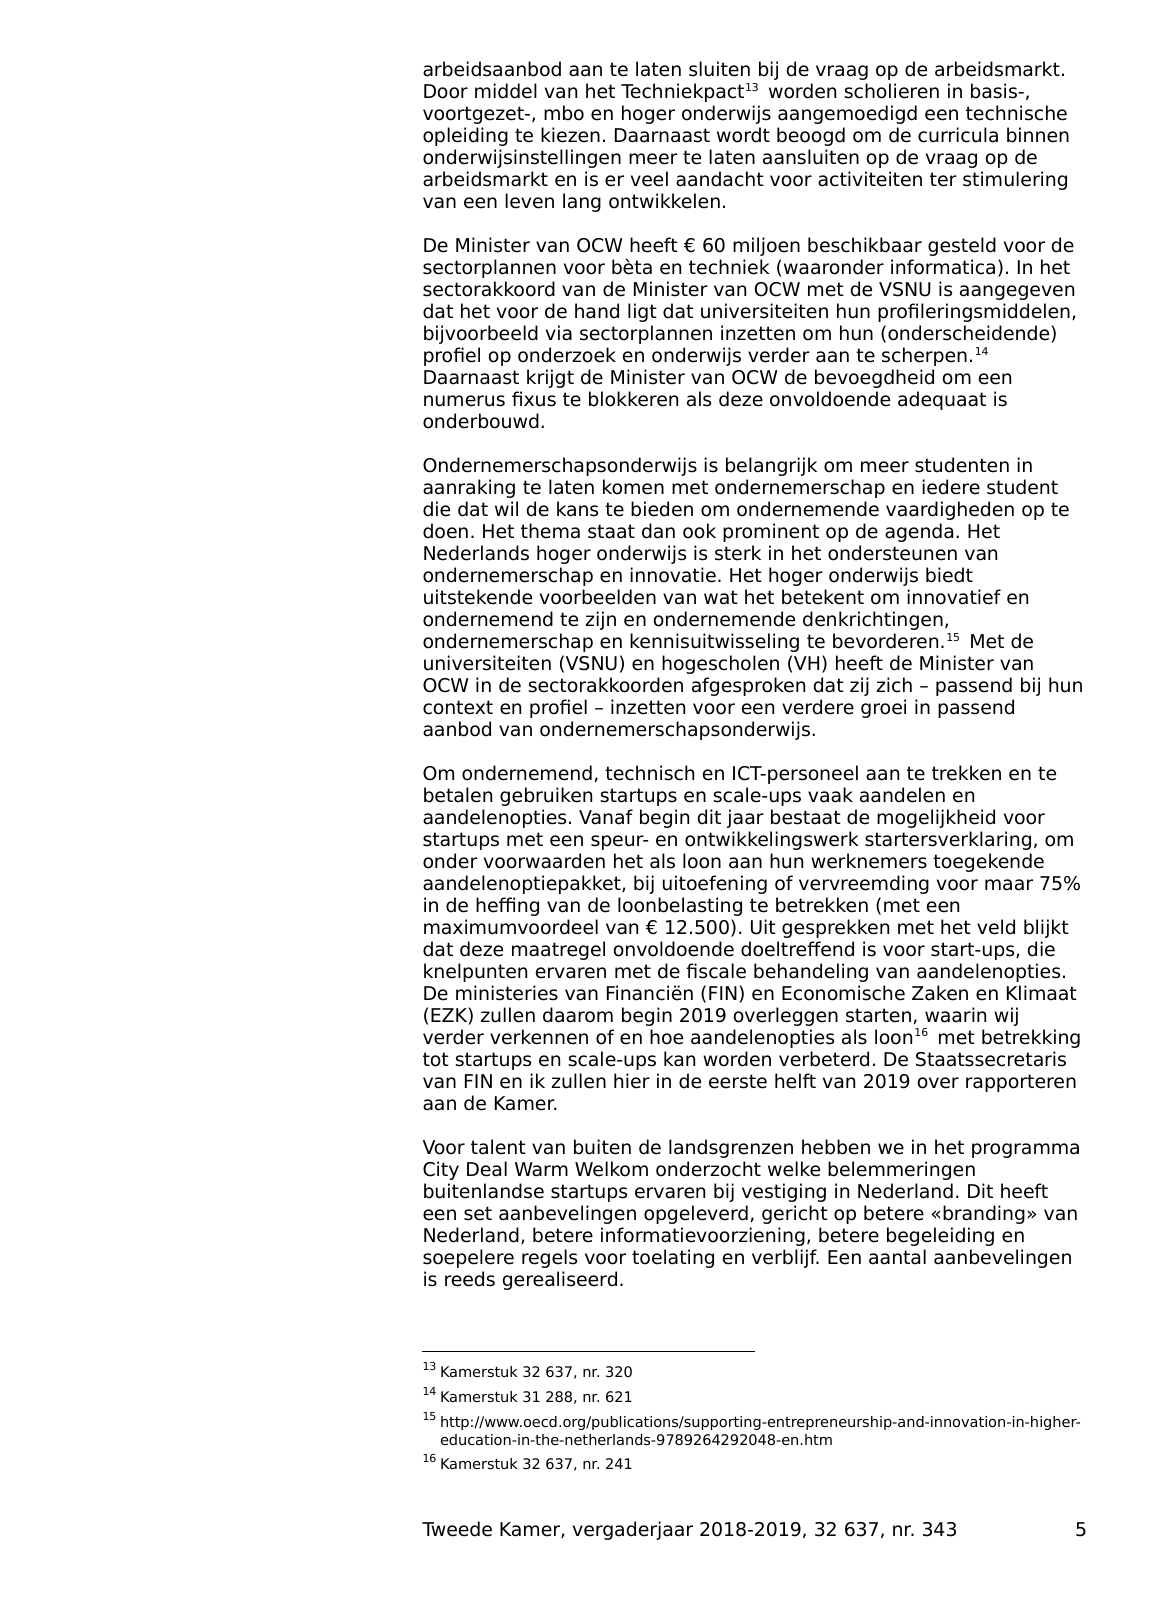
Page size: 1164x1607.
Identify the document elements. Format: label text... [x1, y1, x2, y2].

text Voor talent van buiten de landsgrenzen hebben we in het programma City Deal Warm Welkom onderzocht welke belemmeringen buitenlandse startups ervaren bij vestiging in Nederland. Dit heeft een set aanbevelingen opgeleverd, gericht op betere «branding» van Nederland, betere informatievoorziening, betere begeleiding en soepelere regels voor toelating en verblijf. Een aantal aanbevelingen is reeds gerealiseerd. [422, 1137, 1087, 1291]
text Ondernemerschapsonderwijs is belangrijk om meer studenten in aanraking te laten komen met ondernemerschap en iedere student die dat wil de kans te bieden om ondernemende vaardigheden op te doen. Het thema staat dan ook prominent op de agenda. Het Nederlands hoger onderwijs is sterk in het ondersteunen van ondernemerschap en innovatie. Het hoger onderwijs biedt uitstekende voorbeelden van wat het betekent om innovatief en ondernemend te zijn en ondernemende denkrichtingen, ondernemerschap en kennisuitwisseling te bevorderen. Met de universiteiten (VSNU) en hogescholen (VH) heeft de Minister van OCW in de sectorakkoorden afgesproken dat zij zich – passend bij hun context en profiel – inzetten voor een verdere groei in passend aanbod van ondernemerschapsonderwijs. [422, 455, 1087, 741]
text Om ondernemend, technisch en ICT-personeel aan te trekken en te betalen gebruiken startups en scale-ups vaak aandelen en aandelenopties. Vanaf begin dit jaar bestaat de mogelijkheid voor startups met een speur- en ontwikkelingswerk startersverklaring, om onder voorwaarden het als loon aan hun werknemers toegekende aandelenoptiepakket, bij uitoefening of vervreemding voor maar 75% in de heffing van de loonbelasting te betrekken (met een maximumvoordeel van € 12.500). Uit gesprekken met het veld blijkt dat deze maatregel onvoldoende doeltreffend is voor start-ups, die knelpunten ervaren met de fiscale behandeling van aandelenopties. De ministeries van Financiën (FIN) en Economische Zaken en Klimaat (EZK) zullen daarom begin 2019 overleggen starten, waarin wij verder verkennen of en hoe aandelenopties als loon met betrekking tot startups en scale-ups kan worden verbeterd. De Staatssecretaris van FIN en ik zullen hier in de eerste helft van 2019 over rapporteren aan de Kamer. [422, 763, 1087, 1115]
text Kamerstuk 31 288, nr. 621 [422, 1385, 1087, 1407]
text Kamerstuk 32 637, nr. 241 [422, 1452, 1087, 1474]
text De Minister van OCW heeft € 60 miljoen beschikbaar gesteld voor de sectorplannen voor bèta en techniek (waaronder informatica). In het sectorakkoord van de Minister van OCW met de VSNU is aangegeven dat het voor de hand ligt dat universiteiten hun profileringsmiddelen, bijvoorbeeld via sectorplannen inzetten om hun (onderscheidende) profiel op onderzoek en onderwijs verder aan te scherpen. Daarnaast krijgt de Minister van OCW de bevoegdheid om een numerus fixus te blokkeren als deze onvoldoende adequaat is onderbouwd. [422, 235, 1087, 433]
text Kamerstuk 32 637, nr. 320 [422, 1360, 1087, 1382]
text arbeidsaanbod aan te laten sluiten bij de vraag op de arbeidsmarkt. Door middel van het Techniekpact worden scholieren in basis-, voortgezet-, mbo en hoger onderwijs aangemoedigd een technische opleiding te kiezen. Daarnaast wordt beoogd om de curricula binnen onderwijsinstellingen meer te laten aansluiten op de vraag op de arbeidsmarkt en is er veel aandacht voor activiteiten ter stimulering van een leven lang ontwikkelen. [422, 59, 1087, 213]
text http://www.oecd.org/publications/supporting-entrepreneurship-and-innovation-in-higher-education-in-the-netherlands-9789264292048-en.htm [422, 1410, 1087, 1449]
